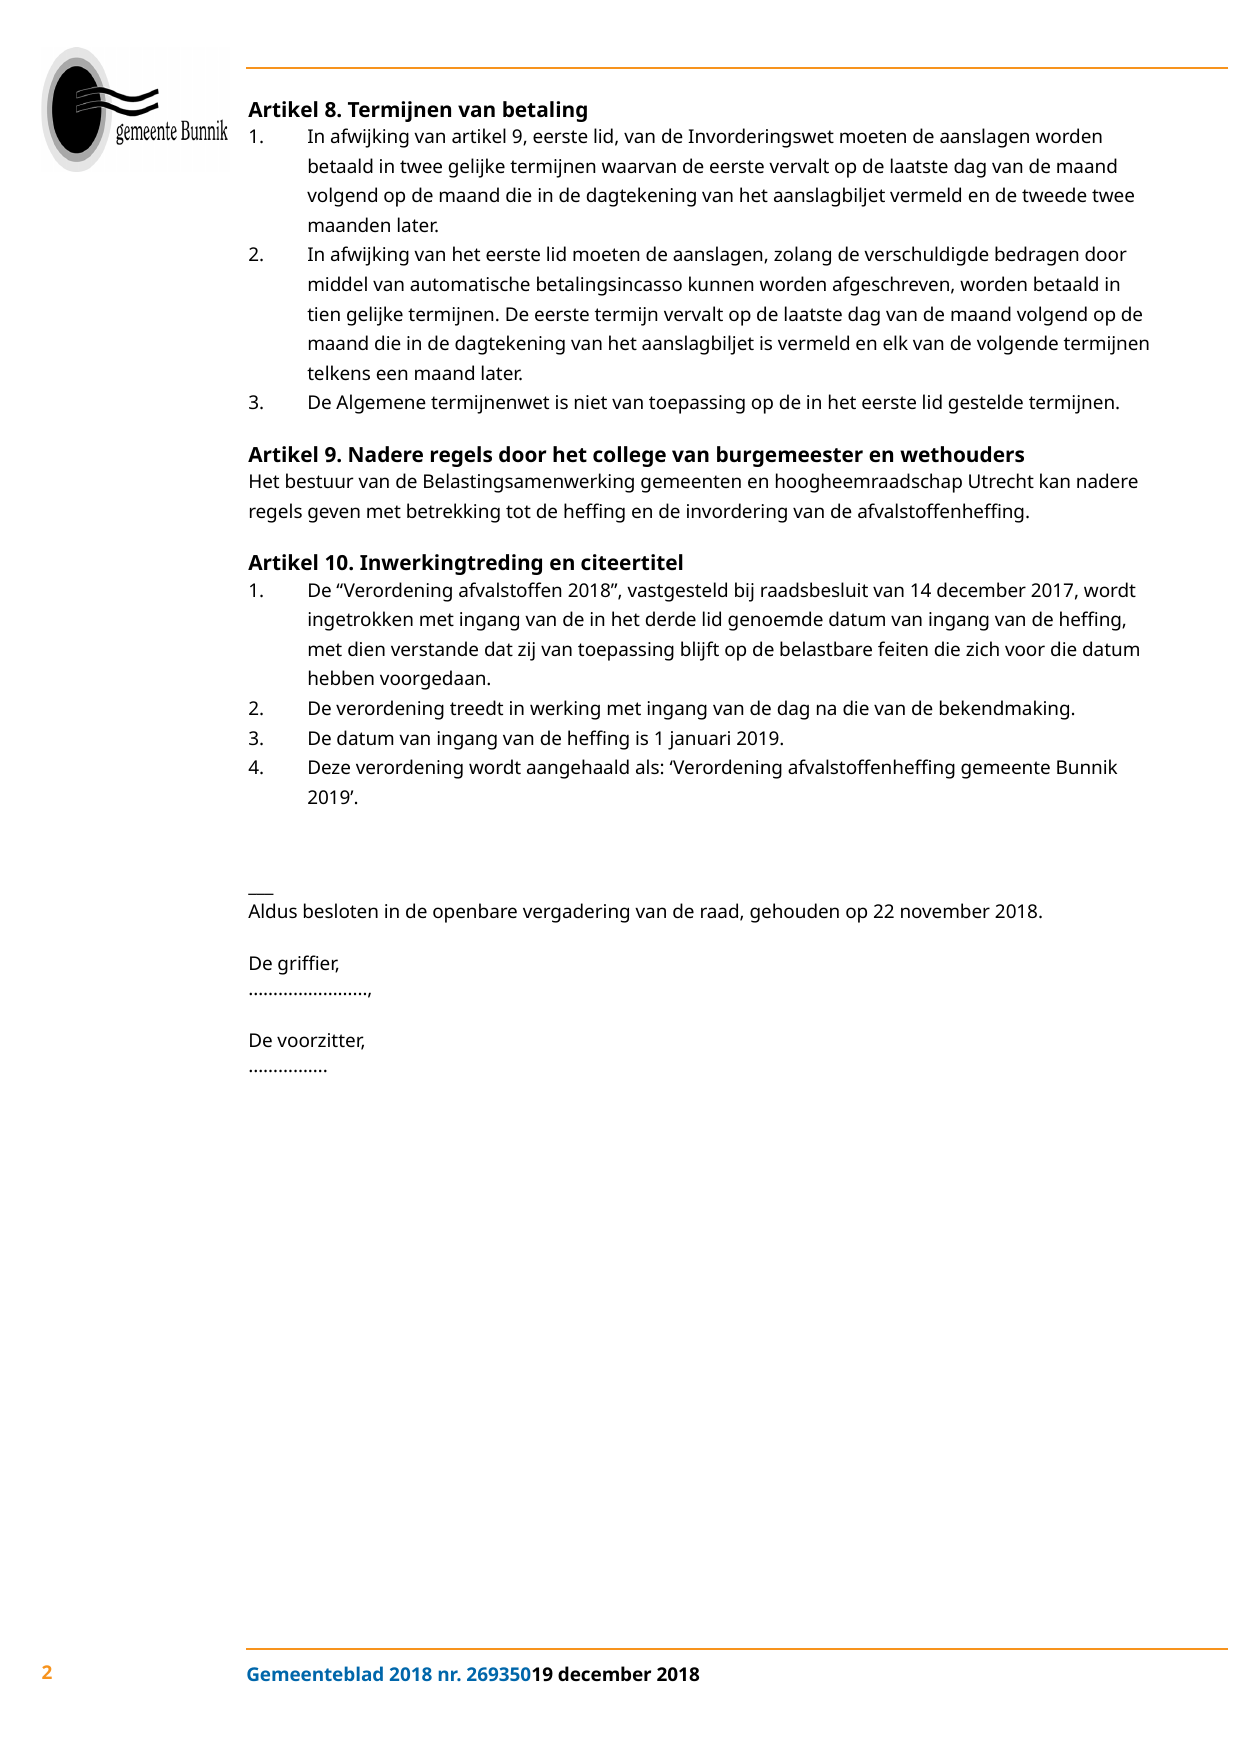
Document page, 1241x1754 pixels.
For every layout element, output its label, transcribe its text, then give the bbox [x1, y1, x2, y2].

text Aldus besloten in de openbare vergadering van de raad, gehouden op 22 november 2018. [248, 898, 1152, 924]
list De Algemene termijnenwet is niet van toepassing op de in het eerste lid gestelde termijnen. [248, 389, 1152, 415]
text Het bestuur van de Belastingsamenwerking gemeenten en hoogheemraadschap Utrecht kan nadere regels geven met betrekking tot de heffing en de invordering van de afvalstoffenheffing. [248, 468, 1152, 524]
text Artikel 8. Termijnen van betaling [248, 95, 1152, 123]
text Artikel 9. Nadere regels door het college van burgemeester en wethouders [248, 440, 1152, 468]
picture [41, 47, 231, 172]
list De datum van ingang van de heffing is 1 januari 2019. [248, 725, 1152, 750]
text ……………………, [248, 976, 1152, 1001]
text ___ [248, 873, 1152, 898]
text Artikel 10. Inwerkingtreding en citeertitel [248, 548, 1152, 577]
list In afwijking van artikel 9, eerste lid, van de Invorderingswet moeten de aanslagen worden betaald in twee gelijke termijnen waarvan de eerste vervalt op de laatste dag van de maand volgend op de maand die in de dagtekening van het aanslagbiljet vermeld en de tweede twee maanden later. [248, 123, 1152, 238]
list Deze verordening wordt aangehaald als: ‘Verordening afvalstoffenheffing gemeente Bunnik 2019’. [248, 754, 1152, 809]
list De “Verordening afvalstoffen 2018”, vastgesteld bij raadsbesluit van 14 december 2017, wordt ingetrokken met ingang van de in het derde lid genoemde datum van ingang van de heffing, met dien verstande dat zij van toepassing blijft op de belastbare feiten die zich voor die datum hebben voorgedaan. [248, 577, 1152, 691]
list In afwijking van het eerste lid moeten de aanslagen, zolang de verschuldigde bedragen door middel van automatische betalingsincasso kunnen worden afgeschreven, worden betaald in tien gelijke termijnen. De eerste termijn vervalt op de laatste dag van de maand volgend op de maand die in de dagtekening van het aanslagbiljet is vermeld en elk van de volgende termijnen telkens een maand later. [248, 242, 1152, 386]
text De griffier, [248, 950, 1152, 976]
text ……………. [248, 1053, 1152, 1078]
list De verordening treedt in werking met ingang van de dag na die van de bekendmaking. [248, 695, 1152, 721]
text De voorzitter, [248, 1027, 1152, 1053]
